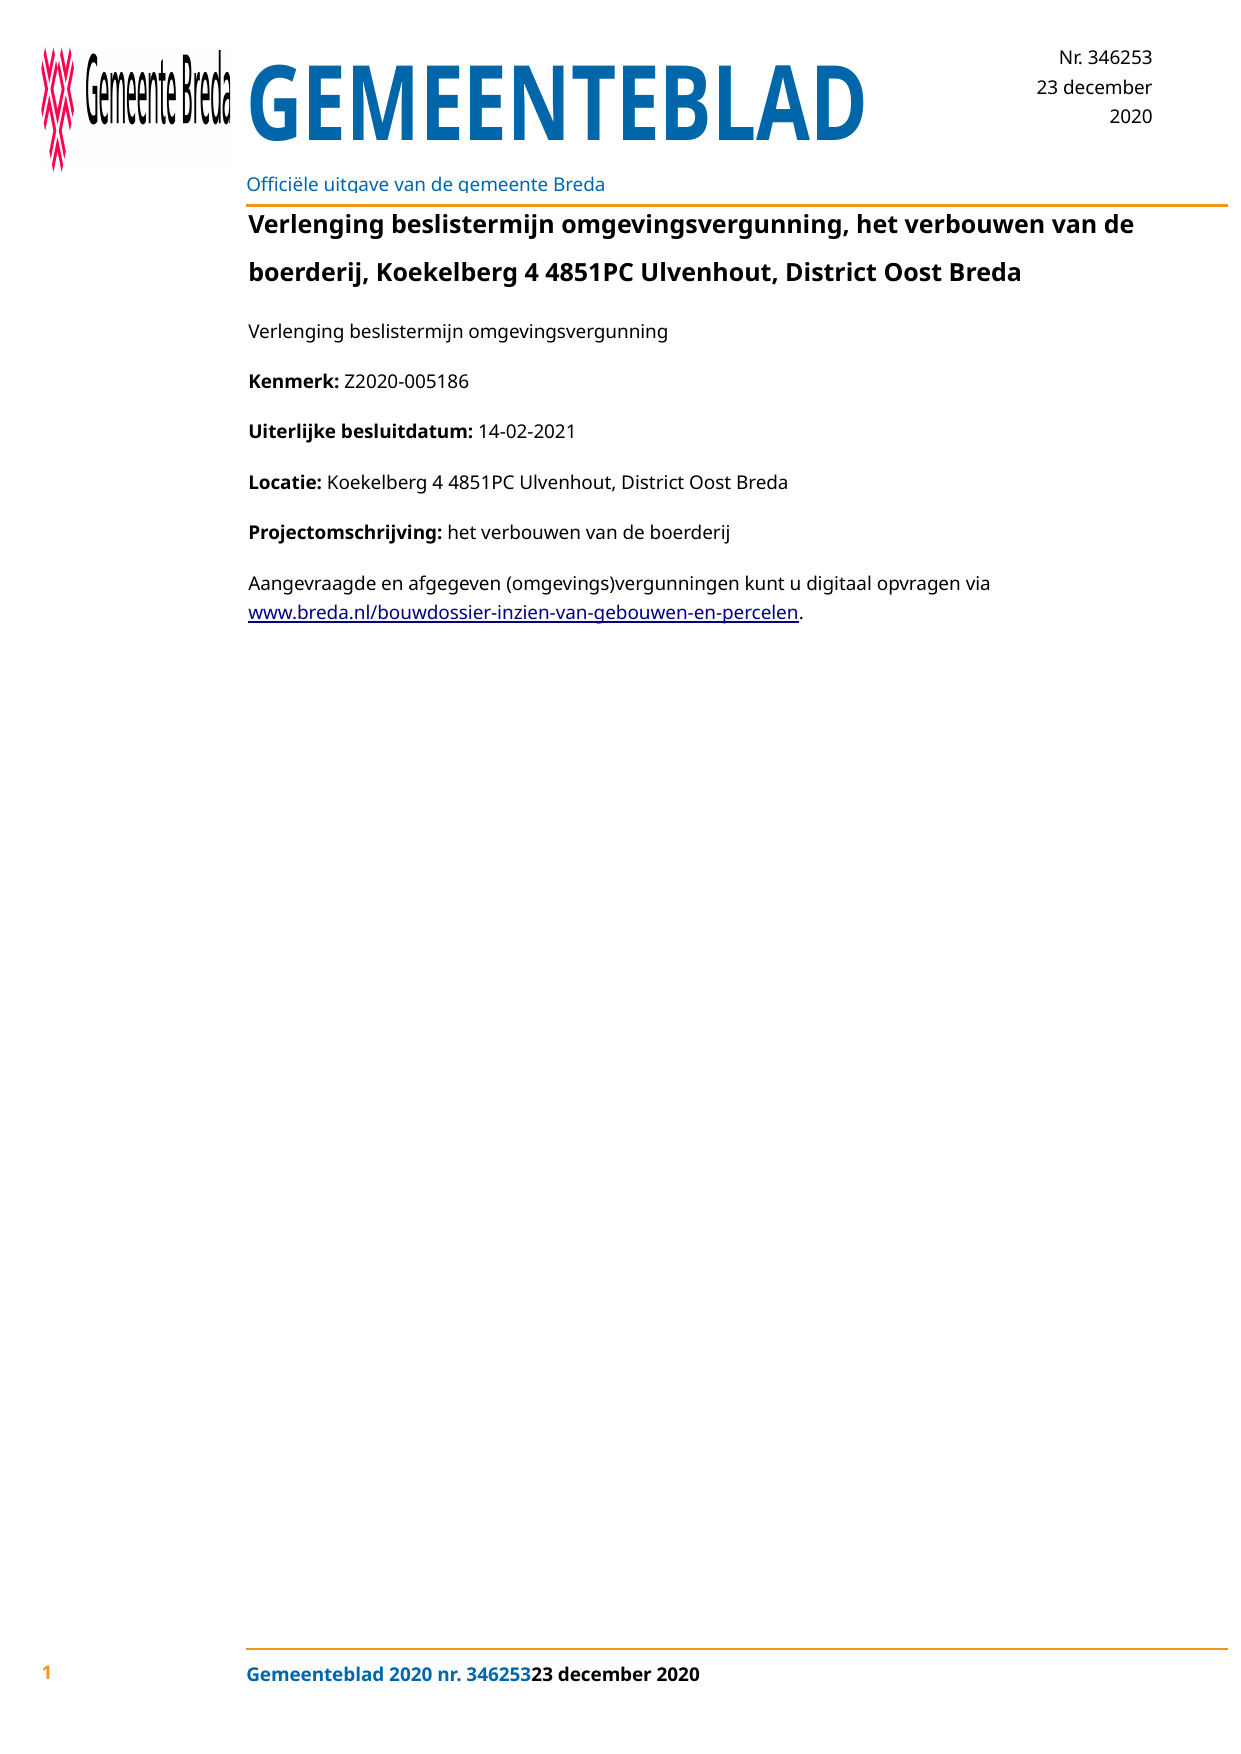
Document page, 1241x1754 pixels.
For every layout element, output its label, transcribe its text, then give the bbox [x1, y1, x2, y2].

text Projectomschrijving: het verbouwen van de boerderij [248, 519, 1152, 545]
text Verlenging beslistermijn omgevingsvergunning, het verbouwen van de boerderij, Koekelberg 4 4851PC Ulvenhout, District Oost Breda [248, 207, 1152, 288]
text Locatie: Koekelberg 4 4851PC Ulvenhout, District Oost Breda [248, 469, 1152, 495]
picture [41, 47, 231, 172]
text Verlenging beslistermijn omgevingsvergunning [248, 318, 1152, 344]
text Uiterlijke besluitdatum: 14-02-2021 [248, 419, 1152, 444]
text Kenmerk: Z2020-005186 [248, 368, 1152, 394]
text Aangevraagde en afgegeven (omgevings)vergunningen kunt u digitaal opvragen via www.breda.nl/bouwdossier-inzien-van-gebouwen-en-percelen. [248, 570, 1152, 625]
